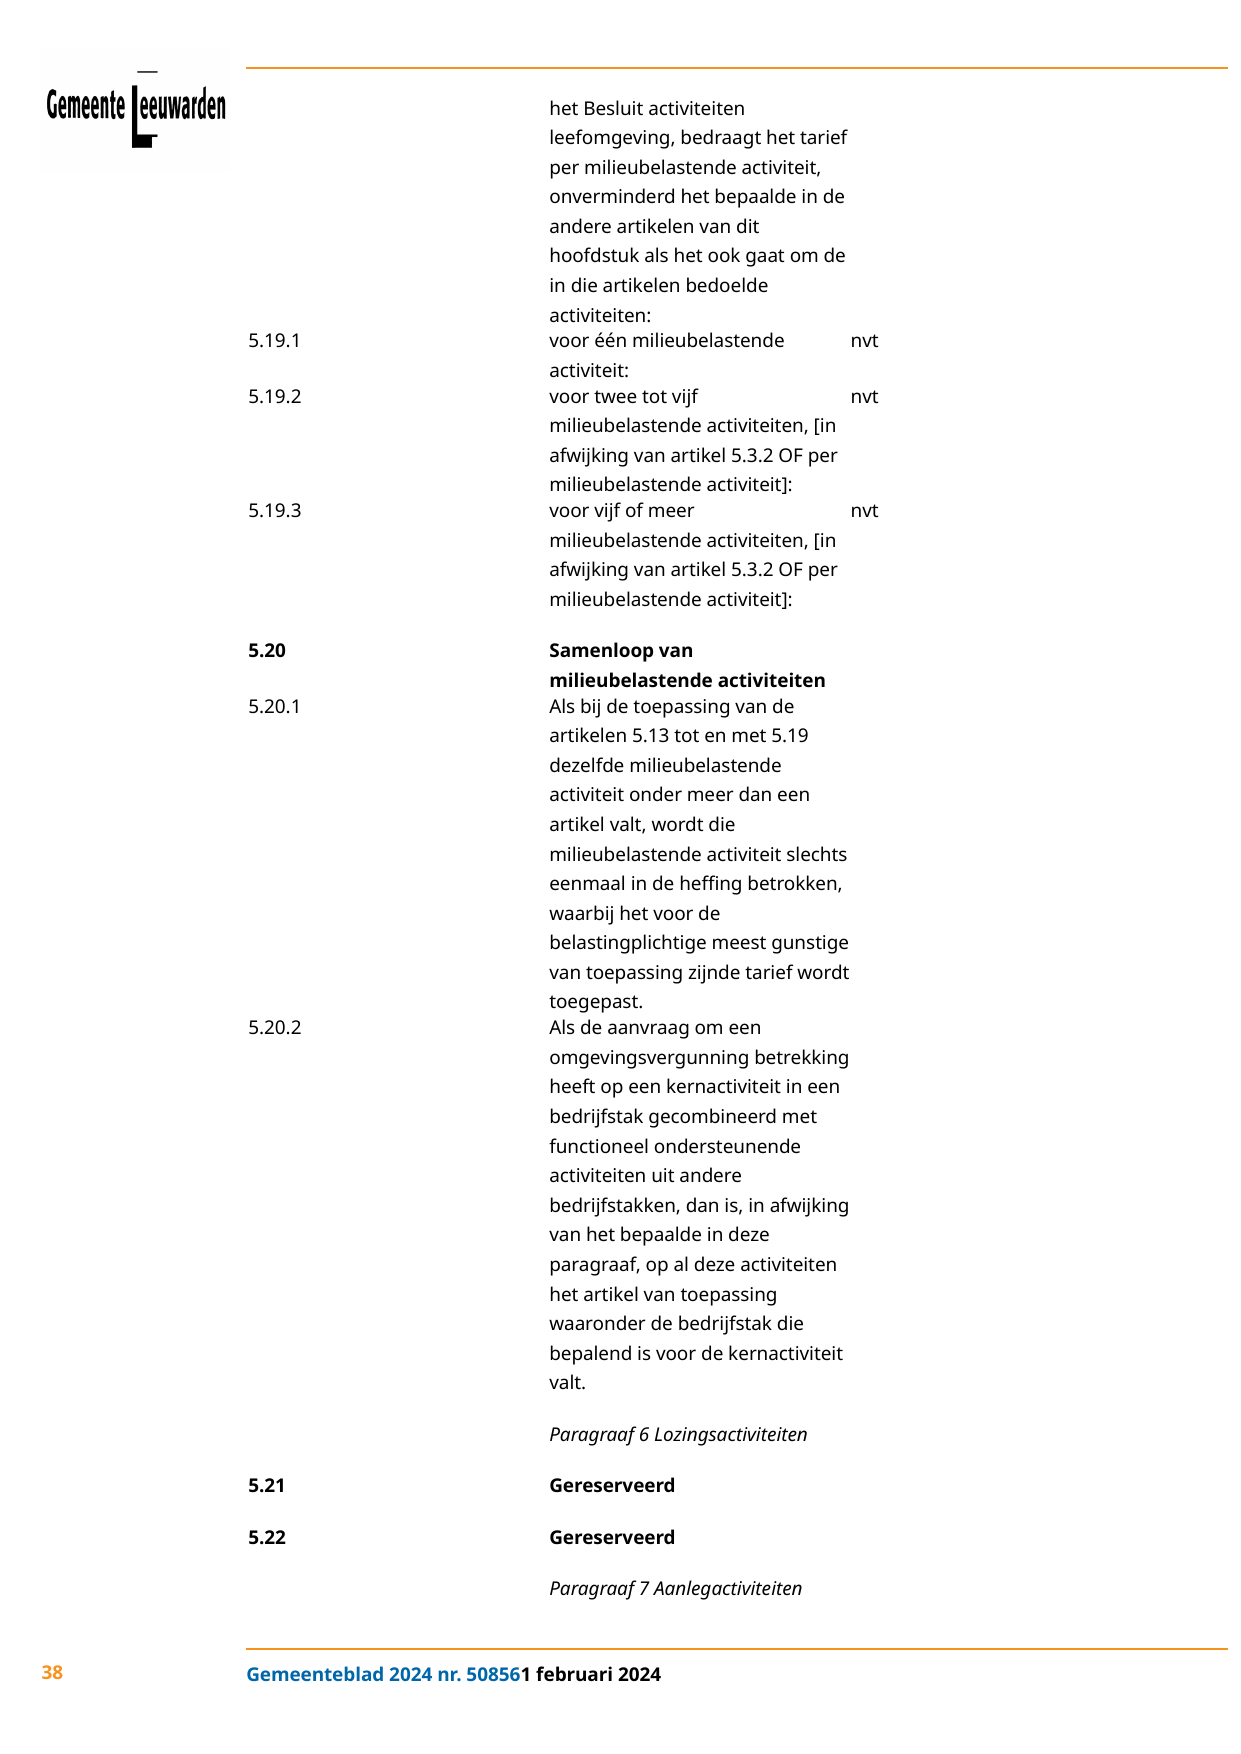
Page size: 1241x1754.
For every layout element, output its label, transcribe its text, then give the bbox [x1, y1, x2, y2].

table_cell [248, 95, 549, 328]
table_cell [850, 95, 1152, 328]
table_cell nvt [850, 383, 1152, 497]
table_cell nvt [850, 498, 1152, 612]
table_cell 5.20.1 [248, 693, 549, 1014]
table_cell [549, 1395, 850, 1421]
table_cell 5.21 [248, 1473, 549, 1498]
table_cell 5.19.1 [248, 328, 549, 383]
table_cell [850, 1550, 1152, 1575]
table_cell voor vijf of meer milieubelastende activiteiten, [in afwijking van artikel 5.3.2 OF per milieubelastende activiteit]: [549, 498, 850, 612]
table_cell voor twee tot vijf milieubelastende activiteiten, [in afwijking van artikel 5.3.2 OF per milieubelastende activiteit]: [549, 383, 850, 497]
table_cell [850, 1395, 1152, 1421]
table_cell [850, 693, 1152, 1014]
table_cell [850, 1473, 1152, 1498]
table_cell 5.22 [248, 1524, 549, 1549]
table_cell [850, 1015, 1152, 1395]
table_cell 5.19.2 [248, 383, 549, 497]
table_cell [248, 1575, 549, 1601]
table_cell [549, 1550, 850, 1575]
table_cell [850, 1447, 1152, 1472]
table_cell Gereserveerd [549, 1473, 850, 1498]
table_cell [850, 638, 1152, 693]
table_cell Als bij de toepassing van de artikelen 5.13 tot en met 5.19 dezelfde milieubelastende activiteit onder meer dan een artikel valt, wordt die milieubelastende activiteit slechts eenmaal in de heffing betrokken, waarbij het voor de belastingplichtige meest gunstige van toepassing zijnde tarief wordt toegepast. [549, 693, 850, 1014]
table_cell 5.20 [248, 638, 549, 693]
table_cell Gereserveerd [549, 1524, 850, 1549]
table_cell [850, 1524, 1152, 1549]
table_cell Paragraaf 6 Lozingsactiviteiten [549, 1421, 850, 1447]
table_cell [248, 1421, 549, 1447]
table_cell [248, 1498, 549, 1524]
table_cell [549, 612, 850, 638]
table_cell [248, 1550, 549, 1575]
picture [41, 47, 231, 172]
table_cell 5.19.3 [248, 498, 549, 612]
table_cell [850, 612, 1152, 638]
table_cell [850, 1421, 1152, 1447]
table_cell Als de aanvraag om een omgevingsvergunning betrekking heeft op een kernactiviteit in een bedrijfstak gecombineerd met functioneel ondersteunende activiteiten uit andere bedrijfstakken, dan is, in afwijking van het bepaalde in deze paragraaf, op al deze activiteiten het artikel van toepassing waaronder de bedrijfstak die bepalend is voor de kernactiviteit valt. [549, 1015, 850, 1395]
table_cell [549, 1447, 850, 1472]
table_cell 5.20.2 [248, 1015, 549, 1395]
table_cell [248, 612, 549, 638]
table_cell [850, 1498, 1152, 1524]
table_cell het Besluit activiteiten leefomgeving, bedraagt het tarief per milieubelastende activiteit, onverminderd het bepaalde in de andere artikelen van dit hoofdstuk als het ook gaat om de in die artikelen bedoelde activiteiten: [549, 95, 850, 328]
table_cell nvt [850, 328, 1152, 383]
table_cell [549, 1498, 850, 1524]
table_cell Paragraaf 7 Aanlegactiviteiten [549, 1575, 850, 1601]
table_cell [248, 1447, 549, 1472]
table_cell [850, 1575, 1152, 1601]
table_cell Samenloop van milieubelastende activiteiten [549, 638, 850, 693]
table_cell voor één milieubelastende activiteit: [549, 328, 850, 383]
table_cell [248, 1395, 549, 1421]
